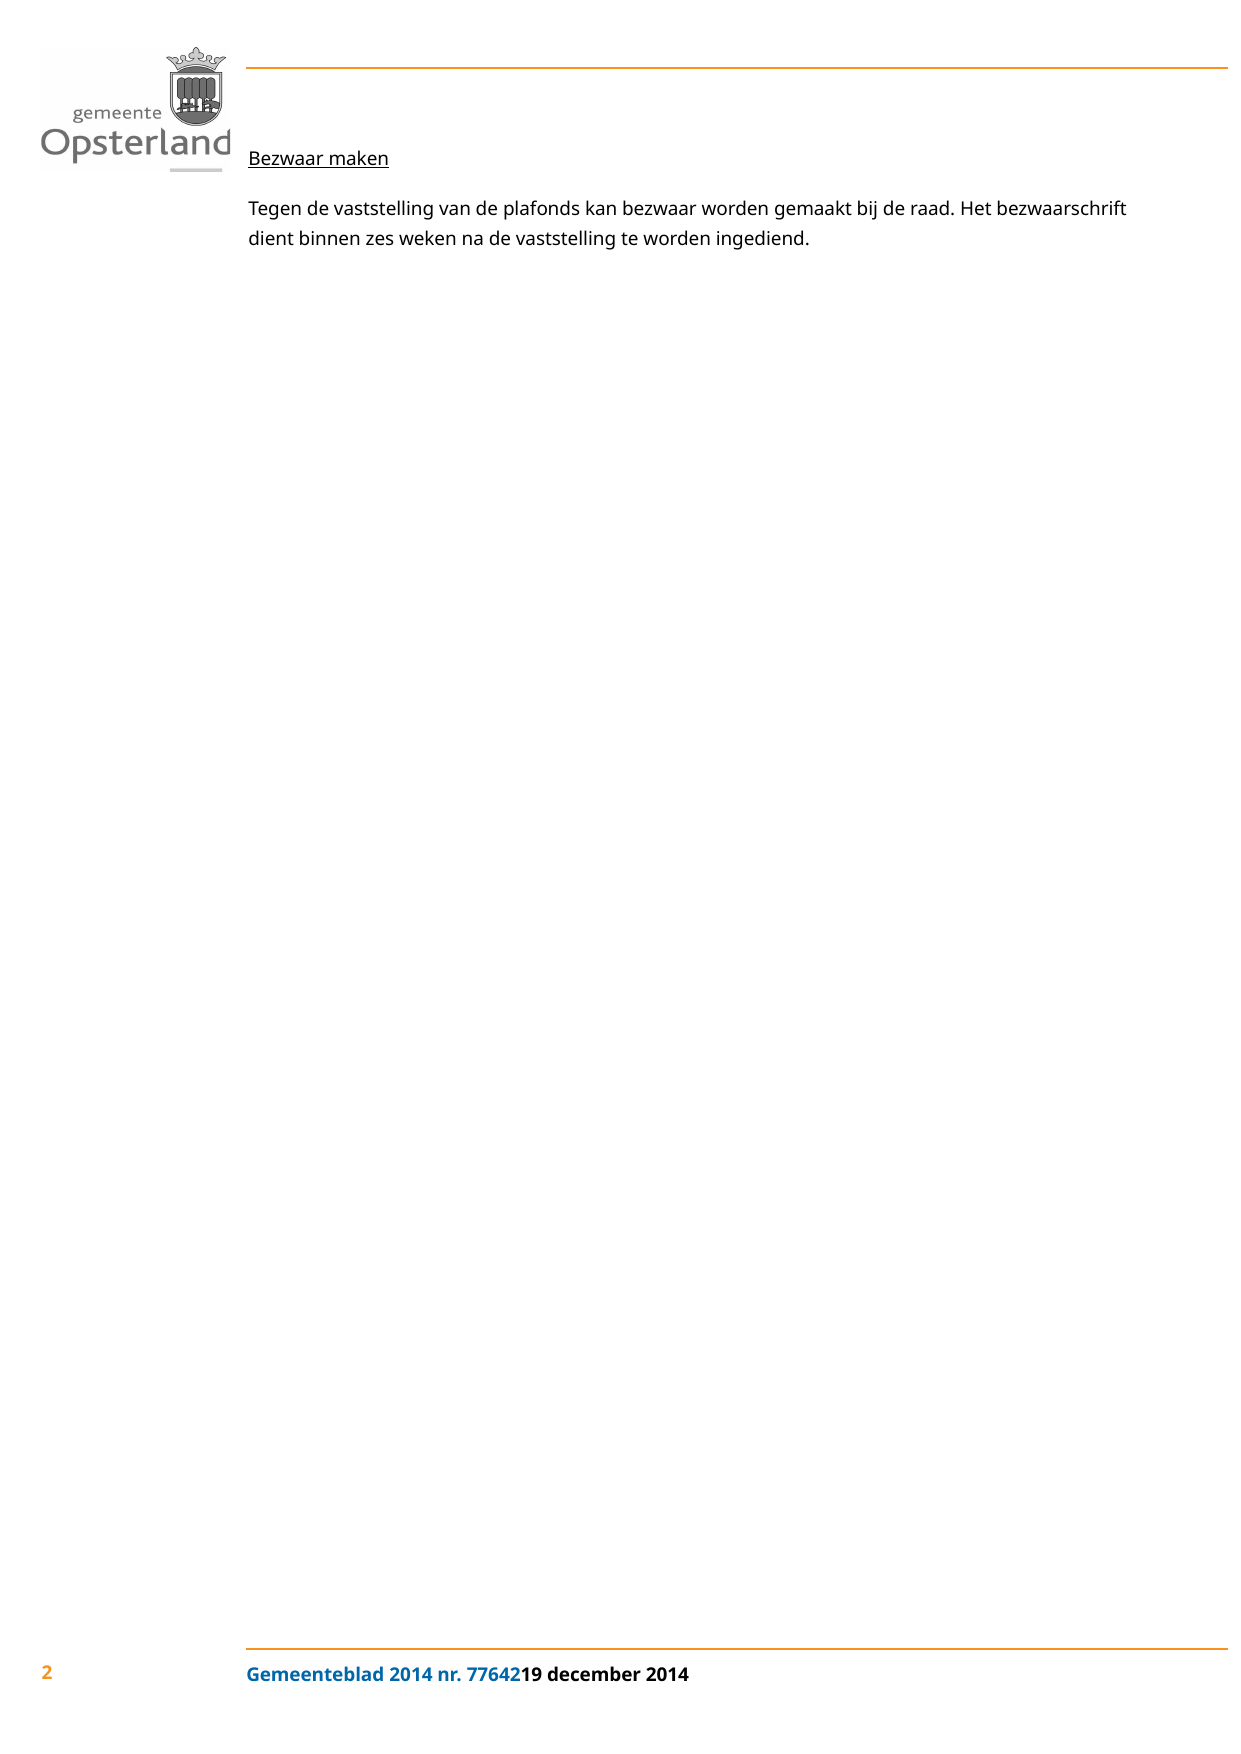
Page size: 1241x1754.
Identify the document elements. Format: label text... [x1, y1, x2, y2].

text Tegen de vaststelling van de plafonds kan bezwaar worden gemaakt bij de raad. Het bezwaarschrift dient binnen zes weken na de vaststelling te worden ingediend. [248, 196, 1152, 251]
picture [41, 47, 231, 172]
text Bezwaar maken [248, 145, 1152, 171]
